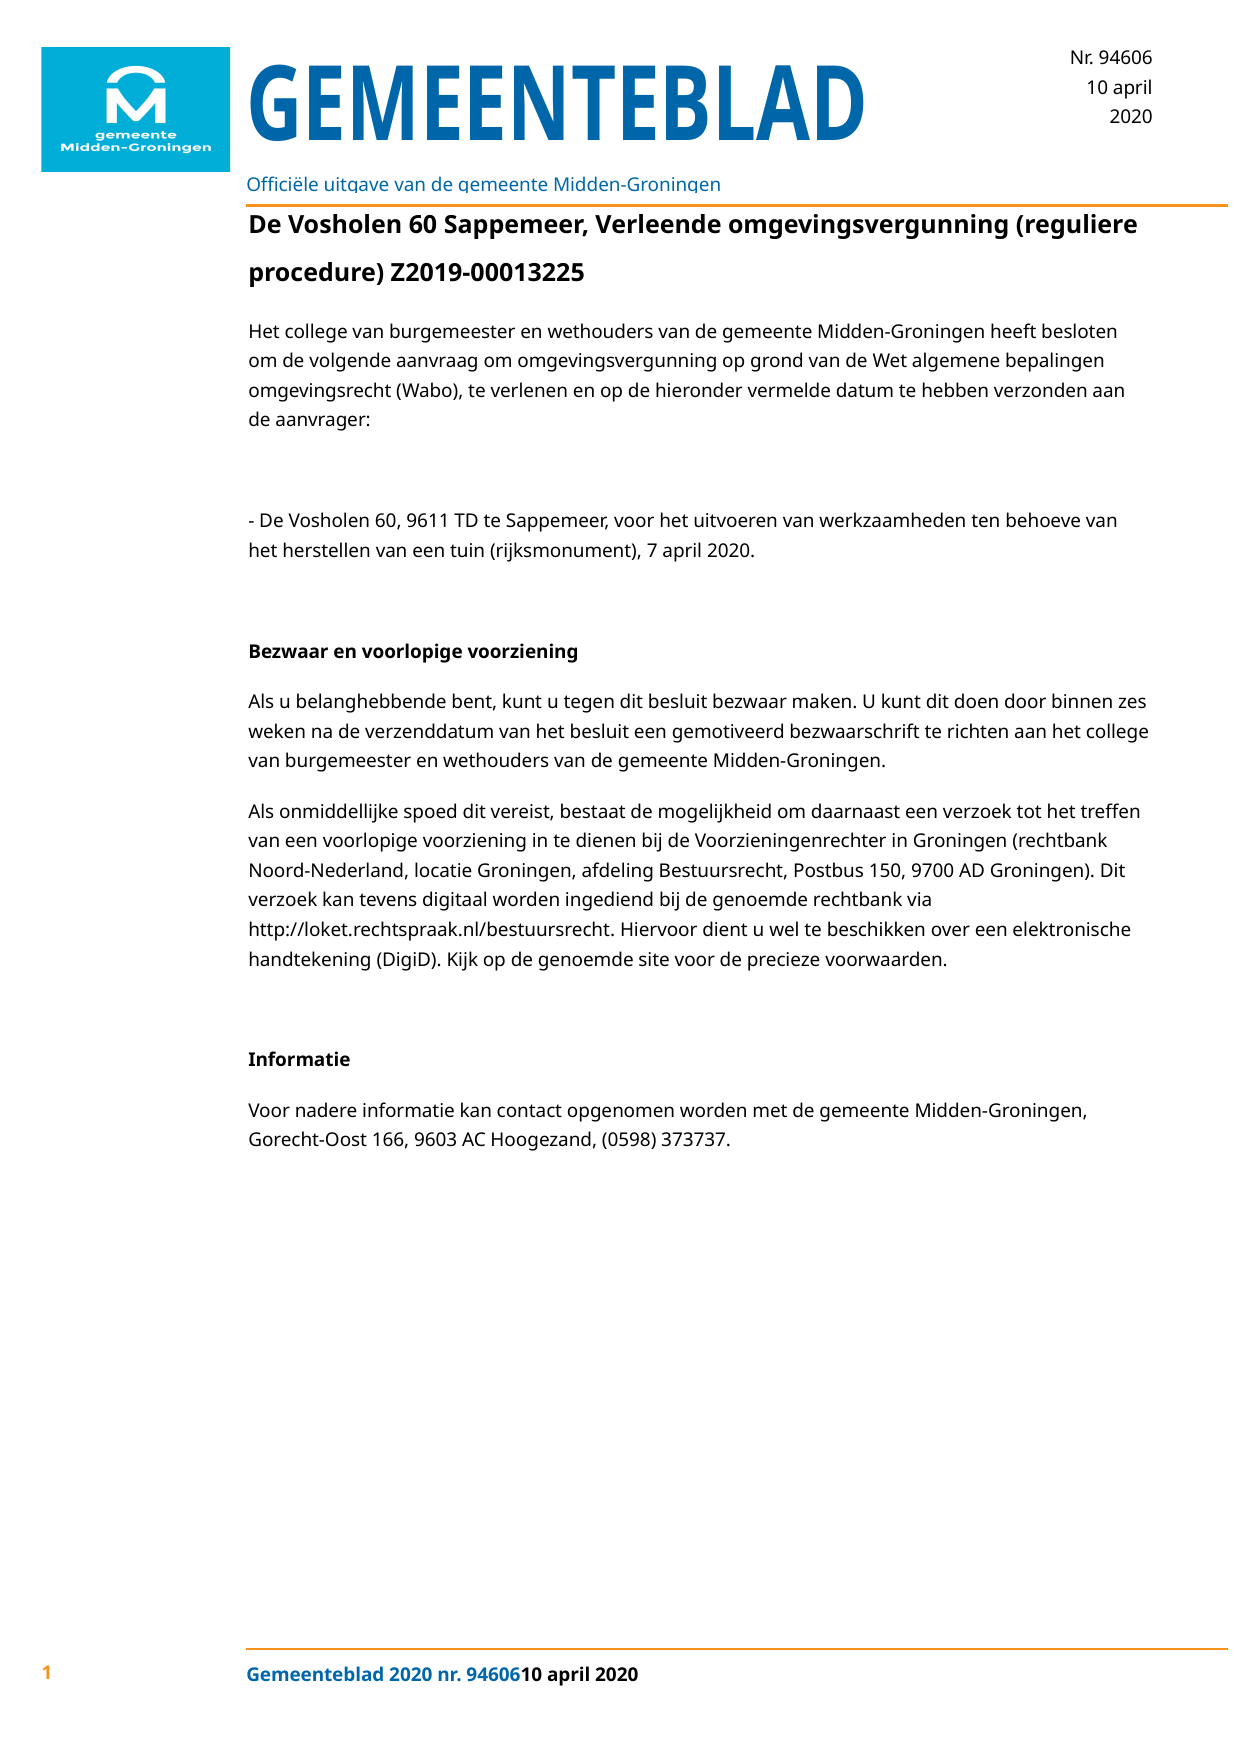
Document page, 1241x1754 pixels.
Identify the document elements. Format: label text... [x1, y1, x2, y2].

text Bezwaar en voorlopige voorziening [248, 638, 1152, 664]
text Het college van burgemeester en wethouders van de gemeente Midden-Groningen heeft besloten om de volgende aanvraag om omgevingsvergunning op grond van de Wet algemene bepalingen omgevingsrecht (Wabo), te verlenen en op de hieronder vermelde datum te hebben verzonden aan de aanvrager: [248, 318, 1152, 432]
text De Vosholen 60 Sappemeer, Verleende omgevingsvergunning (reguliere procedure) Z2019-00013225 [248, 207, 1152, 288]
text - De Vosholen 60, 9611 TD te Sappemeer, voor het uitvoeren van werkzaamheden ten behoeve van het herstellen van een tuin (rijksmonument), 7 april 2020. [248, 507, 1152, 563]
picture [184, 146, 190, 153]
picture [107, 89, 165, 122]
text Als onmiddellijke spoed dit vereist, bestaat de mogelijkheid om daarnaast een verzoek tot het treffen van een voorlopige voorziening in te dienen bij de Voorzieningenrechter in Groningen (rechtbank Noord-Nederland, locatie Groningen, afdeling Bestuursrecht, Postbus 150, 9700 AD Groningen). Dit verzoek kan tevens digitaal worden ingediend bij de genoemde rechtbank via http://loket.rechtspraak.nl/bestuursrecht. Hiervoor dient u wel te beschikken over een elektronische handtekening (DigiD). Kijk op de genoemde site voor de precieze voorwaarden. [248, 798, 1152, 972]
text Voor nadere informatie kan contact opgenomen worden met de gemeente Midden-Groningen, Gorecht-Oost 166, 9603 AC Hoogezand, (0598) 373737. [248, 1097, 1152, 1152]
picture [108, 66, 164, 82]
text Informatie [248, 1047, 1152, 1072]
text Als u belanghebbende bent, kunt u tegen dit besluit bezwaar maken. U kunt dit doen door binnen zes weken na de verzenddatum van het besluit een gemotiveerd bezwaarschrift te richten aan het college van burgemeester en wethouders van de gemeente Midden-Groningen. [248, 688, 1152, 773]
